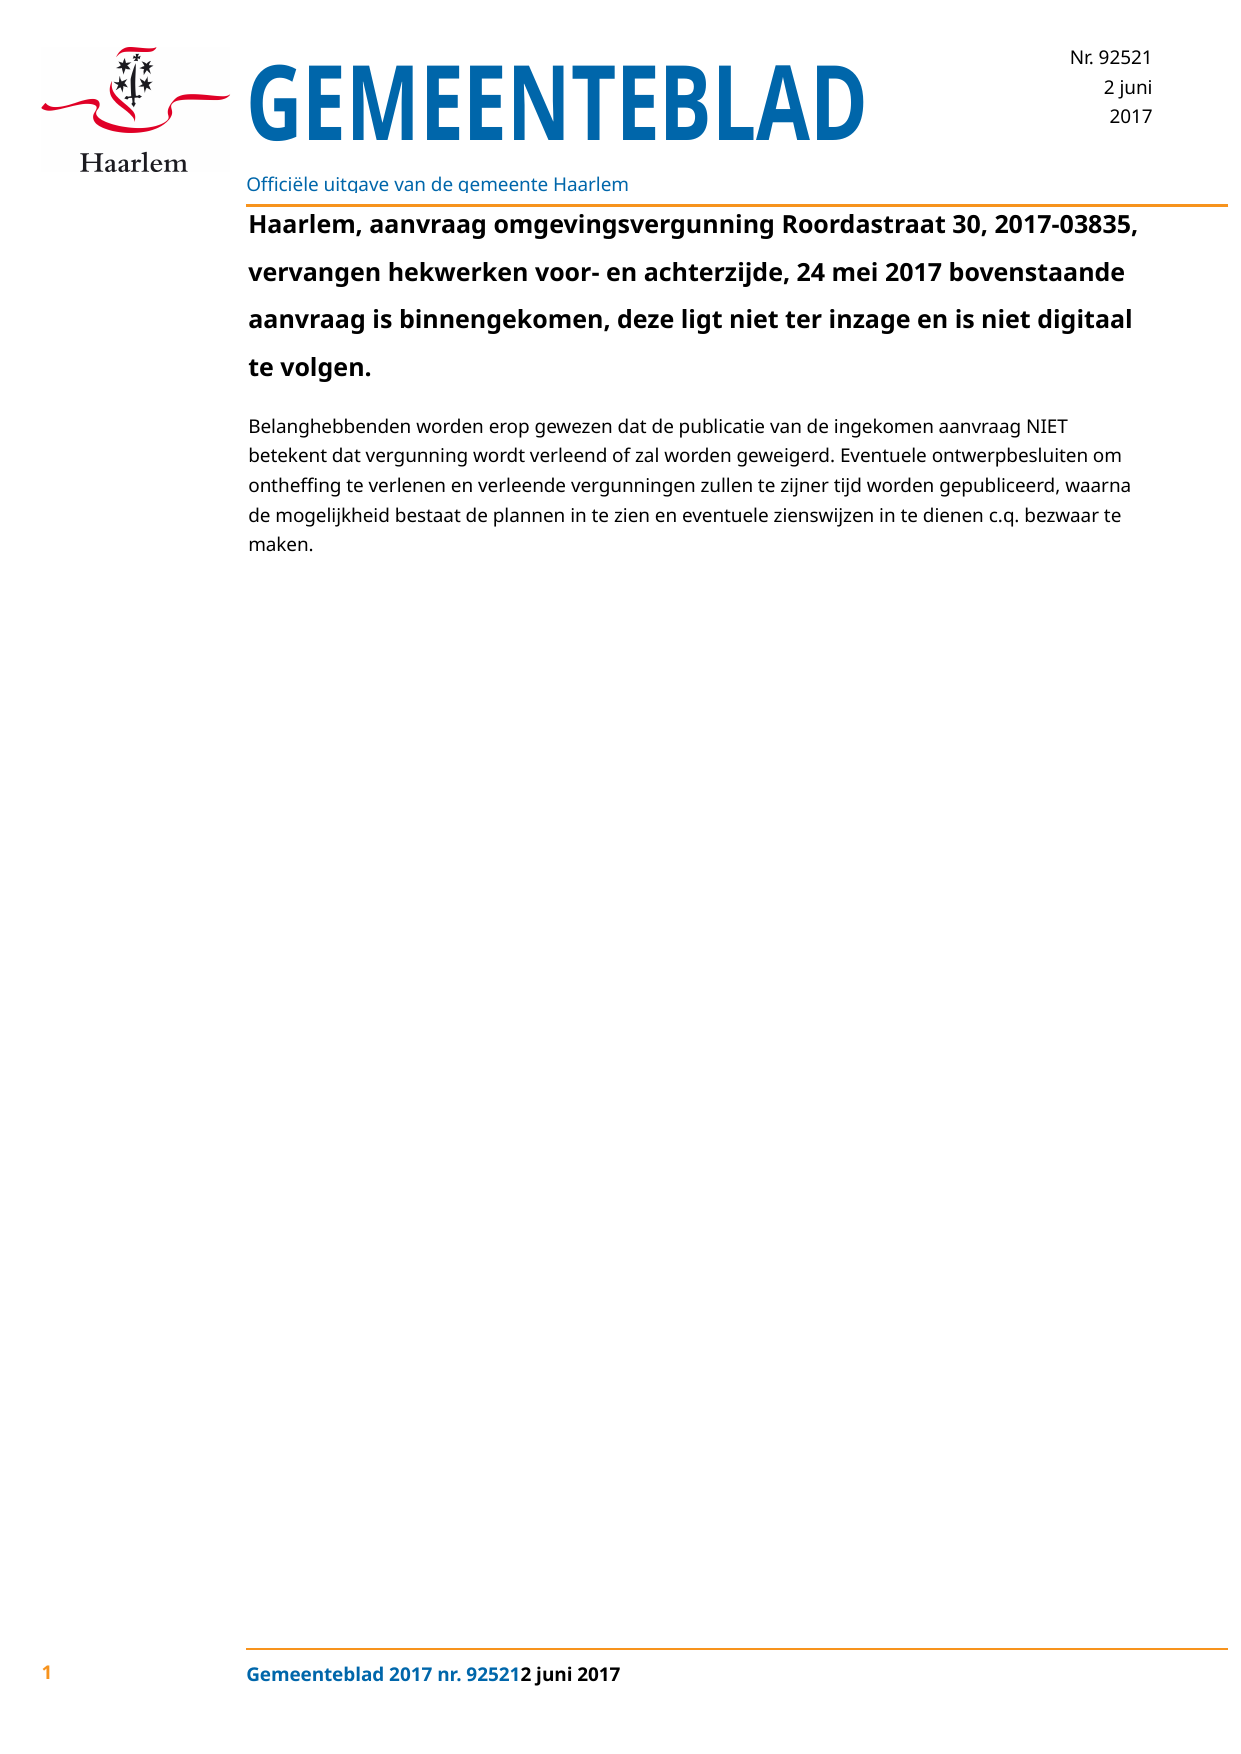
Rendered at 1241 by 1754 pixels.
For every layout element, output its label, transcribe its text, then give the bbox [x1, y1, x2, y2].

text Belanghebbenden worden erop gewezen dat de publicatie van de ingekomen aanvraag NIET betekent dat vergunning wordt verleend of zal worden geweigerd. Eventuele ontwerpbesluiten om ontheffing te verlenen en verleende vergunningen zullen te zijner tijd worden gepubliceerd, waarna de mogelijkheid bestaat de plannen in te zien en eventuele zienswijzen in te dienen c.q. bezwaar te maken. [248, 413, 1152, 557]
picture [41, 47, 231, 172]
text Haarlem, aanvraag omgevingsvergunning Roordastraat 30, 2017-03835, vervangen hekwerken voor- en achterzijde, 24 mei 2017 bovenstaande aanvraag is binnengekomen, deze ligt niet ter inzage en is niet digitaal te volgen. [248, 207, 1152, 384]
